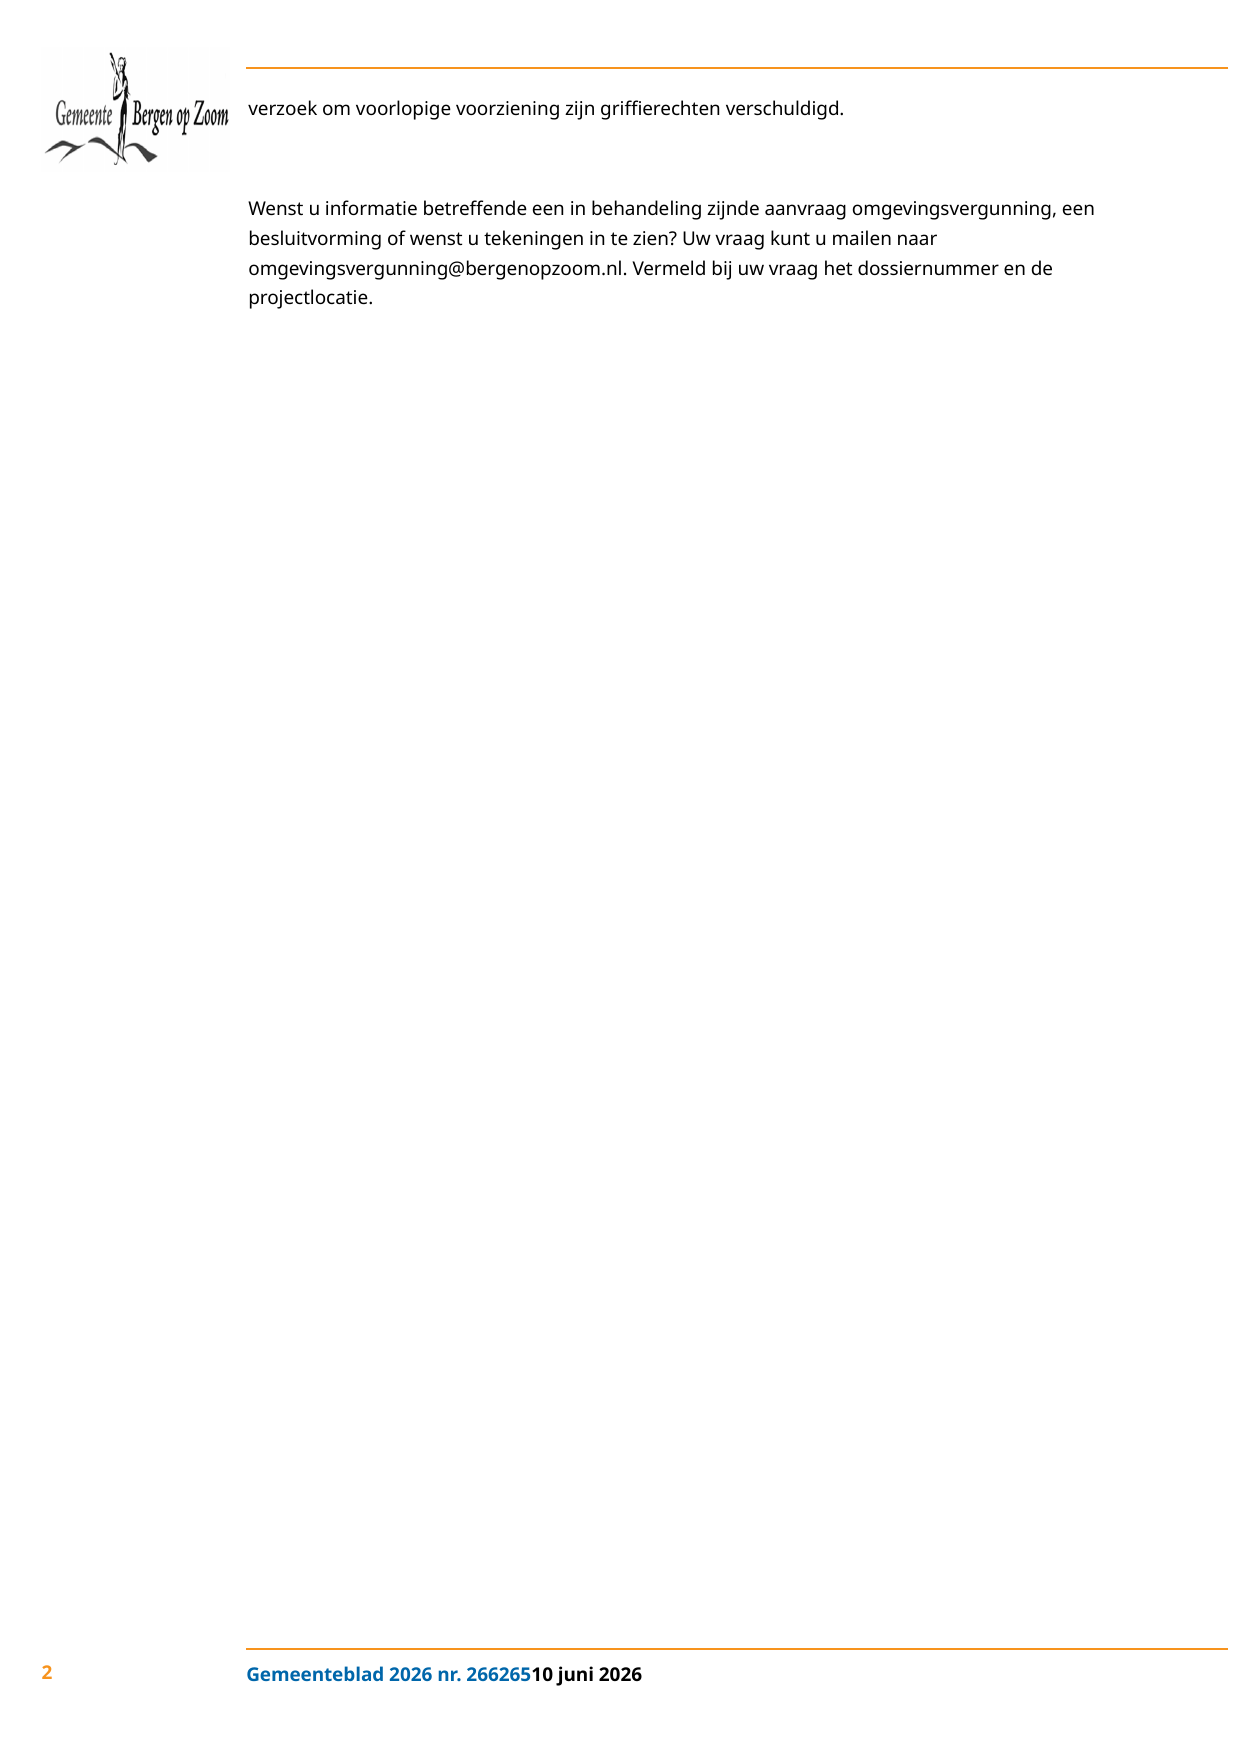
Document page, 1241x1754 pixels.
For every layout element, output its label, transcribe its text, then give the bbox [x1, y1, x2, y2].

text Wenst u informatie betreffende een in behandeling zijnde aanvraag omgevingsvergunning, een besluitvorming of wenst u tekeningen in te zien? Uw vraag kunt u mailen naar omgevingsvergunning@bergenopzoom.nl. Vermeld bij uw vraag het dossiernummer en de projectlocatie. [248, 196, 1152, 310]
text verzoek om voorlopige voorziening zijn griffierechten verschuldigd. [248, 95, 1152, 121]
picture [41, 47, 231, 172]
